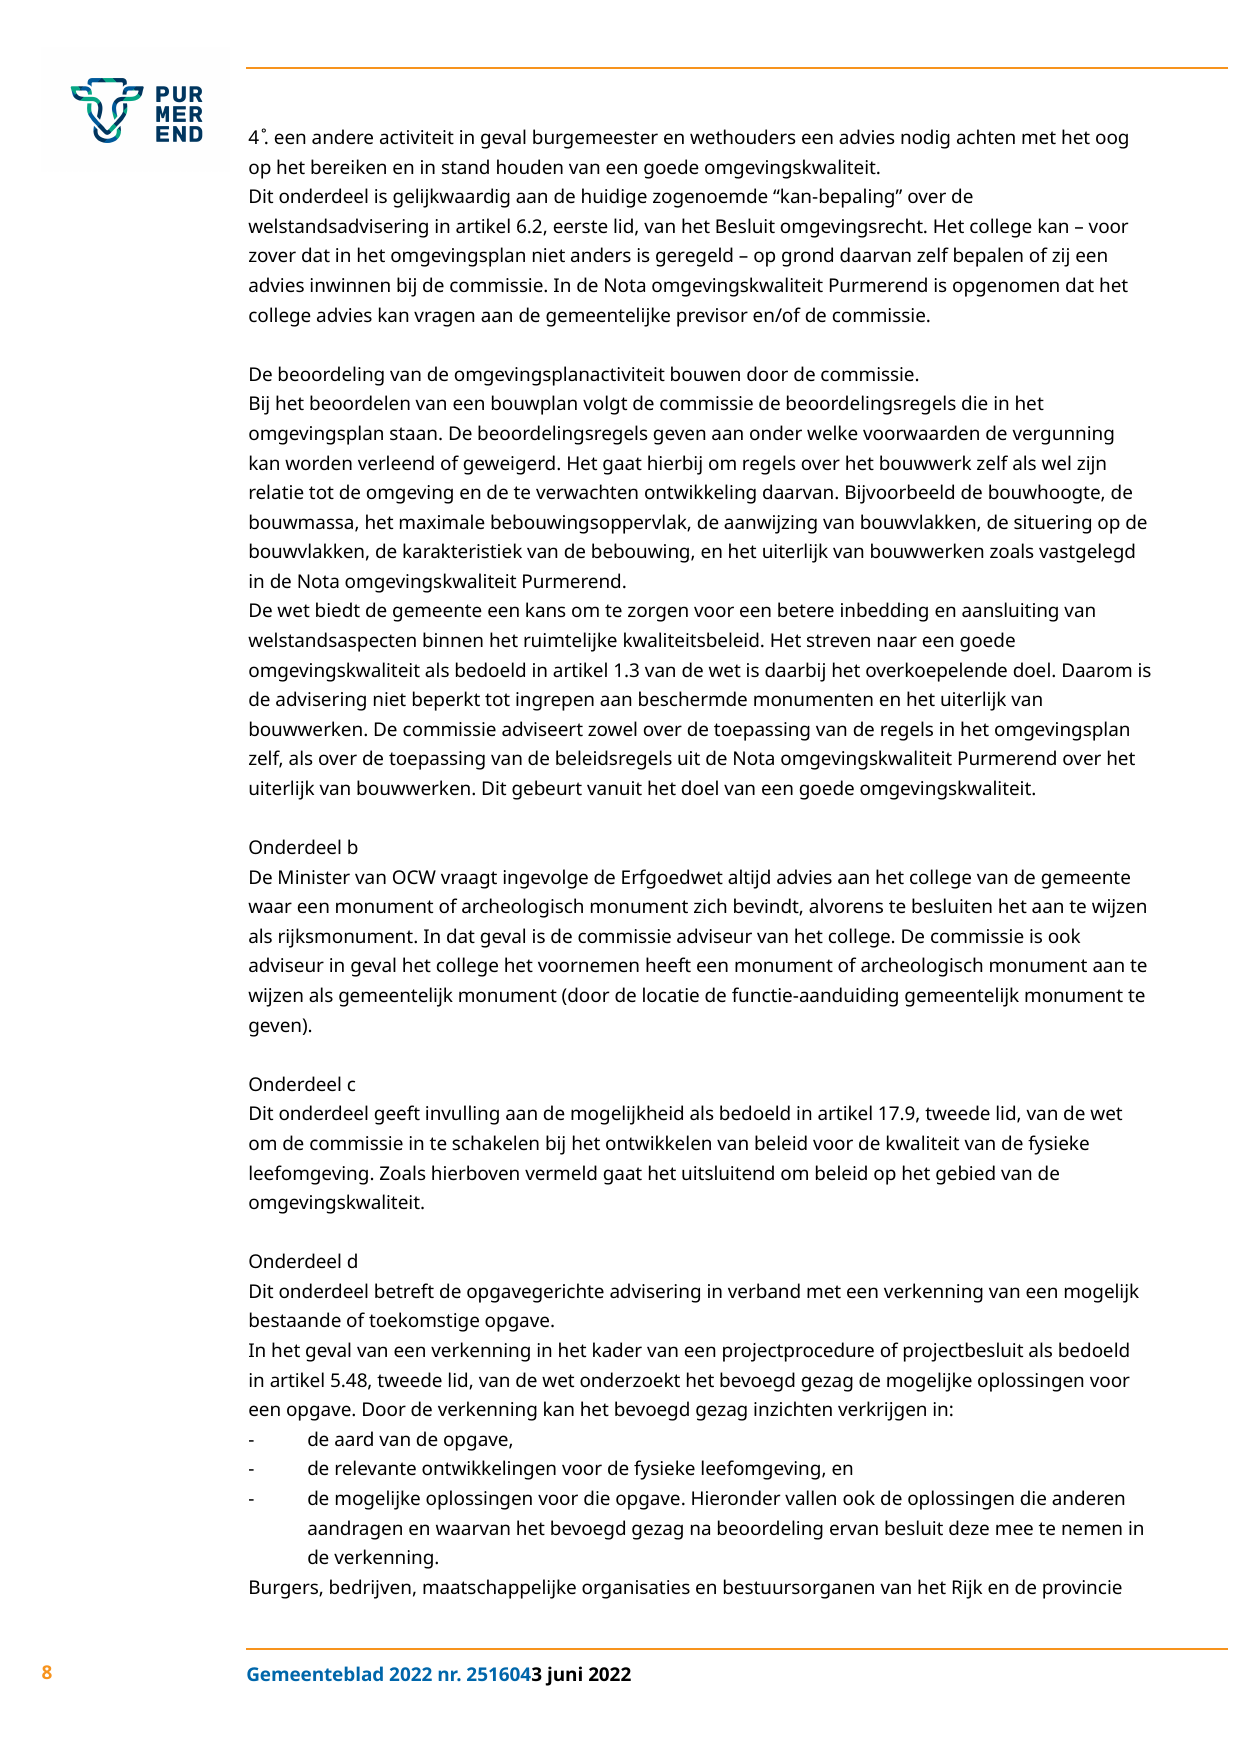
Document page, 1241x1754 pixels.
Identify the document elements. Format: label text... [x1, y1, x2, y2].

picture [41, 47, 231, 172]
list de aard van de opgave, [248, 1426, 1152, 1452]
text Onderdeel d [248, 1248, 1152, 1274]
text Dit onderdeel is gelijkwaardig aan de huidige zogenoemde “kan-bepaling” over de welstandsadvisering in artikel 6.2, eerste lid, van het Besluit omgevingsrecht. Het college kan – voor zover dat in het omgevingsplan niet anders is geregeld – op grond daarvan zelf bepalen of zij een advies inwinnen bij de commissie. In de Nota omgevingskwaliteit Purmerend is opgenomen dat het college advies kan vragen aan de gemeentelijke previsor en/of de commissie. [248, 183, 1152, 328]
text Dit onderdeel betreft de opgavegerichte advisering in verband met een verkenning van een mogelijk bestaande of toekomstige opgave. [248, 1278, 1152, 1333]
list de mogelijke oplossingen voor die opgave. Hieronder vallen ook de oplossingen die anderen aandragen en waarvan het bevoegd gezag na beoordeling ervan besluit deze mee te nemen in de verkenning. [248, 1485, 1152, 1570]
text De wet biedt de gemeente een kans om te zorgen voor een betere inbedding en aansluiting van welstandsaspecten binnen het ruimtelijke kwaliteitsbeleid. Het streven naar een goede omgevingskwaliteit als bedoeld in artikel 1.3 van de wet is daarbij het overkoepelende doel. Daarom is de advisering niet beperkt tot ingrepen aan beschermde monumenten en het uiterlijk van bouwwerken. De commissie adviseert zowel over de toepassing van de regels in het omgevingsplan zelf, als over de toepassing van de beleidsregels uit de Nota omgevingskwaliteit Purmerend over het uiterlijk van bouwwerken. Dit gebeurt vanuit het doel van een goede omgevingskwaliteit. [248, 598, 1152, 801]
text Burgers, bedrijven, maatschappelijke organisaties en bestuursorganen van het Rijk en de provincie [248, 1574, 1152, 1600]
text 4 ̊. een andere activiteit in geval burgemeester en wethouders een advies nodig achten met het oog op het bereiken en in stand houden van een goede omgevingskwaliteit. [248, 124, 1152, 180]
text De beoordeling van de omgevingsplanactiviteit bouwen door de commissie. [248, 361, 1152, 387]
text Dit onderdeel geeft invulling aan de mogelijkheid als bedoeld in artikel 17.9, tweede lid, van de wet om de commissie in te schakelen bij het ontwikkelen van beleid voor de kwaliteit van de fysieke leefomgeving. Zoals hierboven vermeld gaat het uitsluitend om beleid op het gebied van de omgevingskwaliteit. [248, 1101, 1152, 1215]
text Onderdeel c [248, 1071, 1152, 1097]
list de relevante ontwikkelingen voor de fysieke leefomgeving, en [248, 1456, 1152, 1481]
text Onderdeel b [248, 834, 1152, 860]
text De Minister van OCW vraagt ingevolge de Erfgoedwet altijd advies aan het college van de gemeente waar een monument of archeologisch monument zich bevindt, alvorens te besluiten het aan te wijzen als rijksmonument. In dat geval is de commissie adviseur van het college. De commissie is ook adviseur in geval het college het voornemen heeft een monument of archeologisch monument aan te wijzen als gemeentelijk monument (door de locatie de functie-aanduiding gemeentelijk monument te geven). [248, 864, 1152, 1038]
text In het geval van een verkenning in het kader van een projectprocedure of projectbesluit als bedoeld in artikel 5.48, tweede lid, van de wet onderzoekt het bevoegd gezag de mogelijke oplossingen voor een opgave. Door de verkenning kan het bevoegd gezag inzichten verkrijgen in: [248, 1337, 1152, 1422]
text Bij het beoordelen van een bouwplan volgt de commissie de beoordelingsregels die in het omgevingsplan staan. De beoordelingsregels geven aan onder welke voorwaarden de vergunning kan worden verleend of geweigerd. Het gaat hierbij om regels over het bouwwerk zelf als wel zijn relatie tot de omgeving en de te verwachten ontwikkeling daarvan. Bijvoorbeeld de bouwhoogte, de bouwmassa, het maximale bebouwingsoppervlak, de aanwijzing van bouwvlakken, de situering op de bouwvlakken, de karakteristiek van de bebouwing, en het uiterlijk van bouwwerken zoals vastgelegd in de Nota omgevingskwaliteit Purmerend. [248, 391, 1152, 594]
